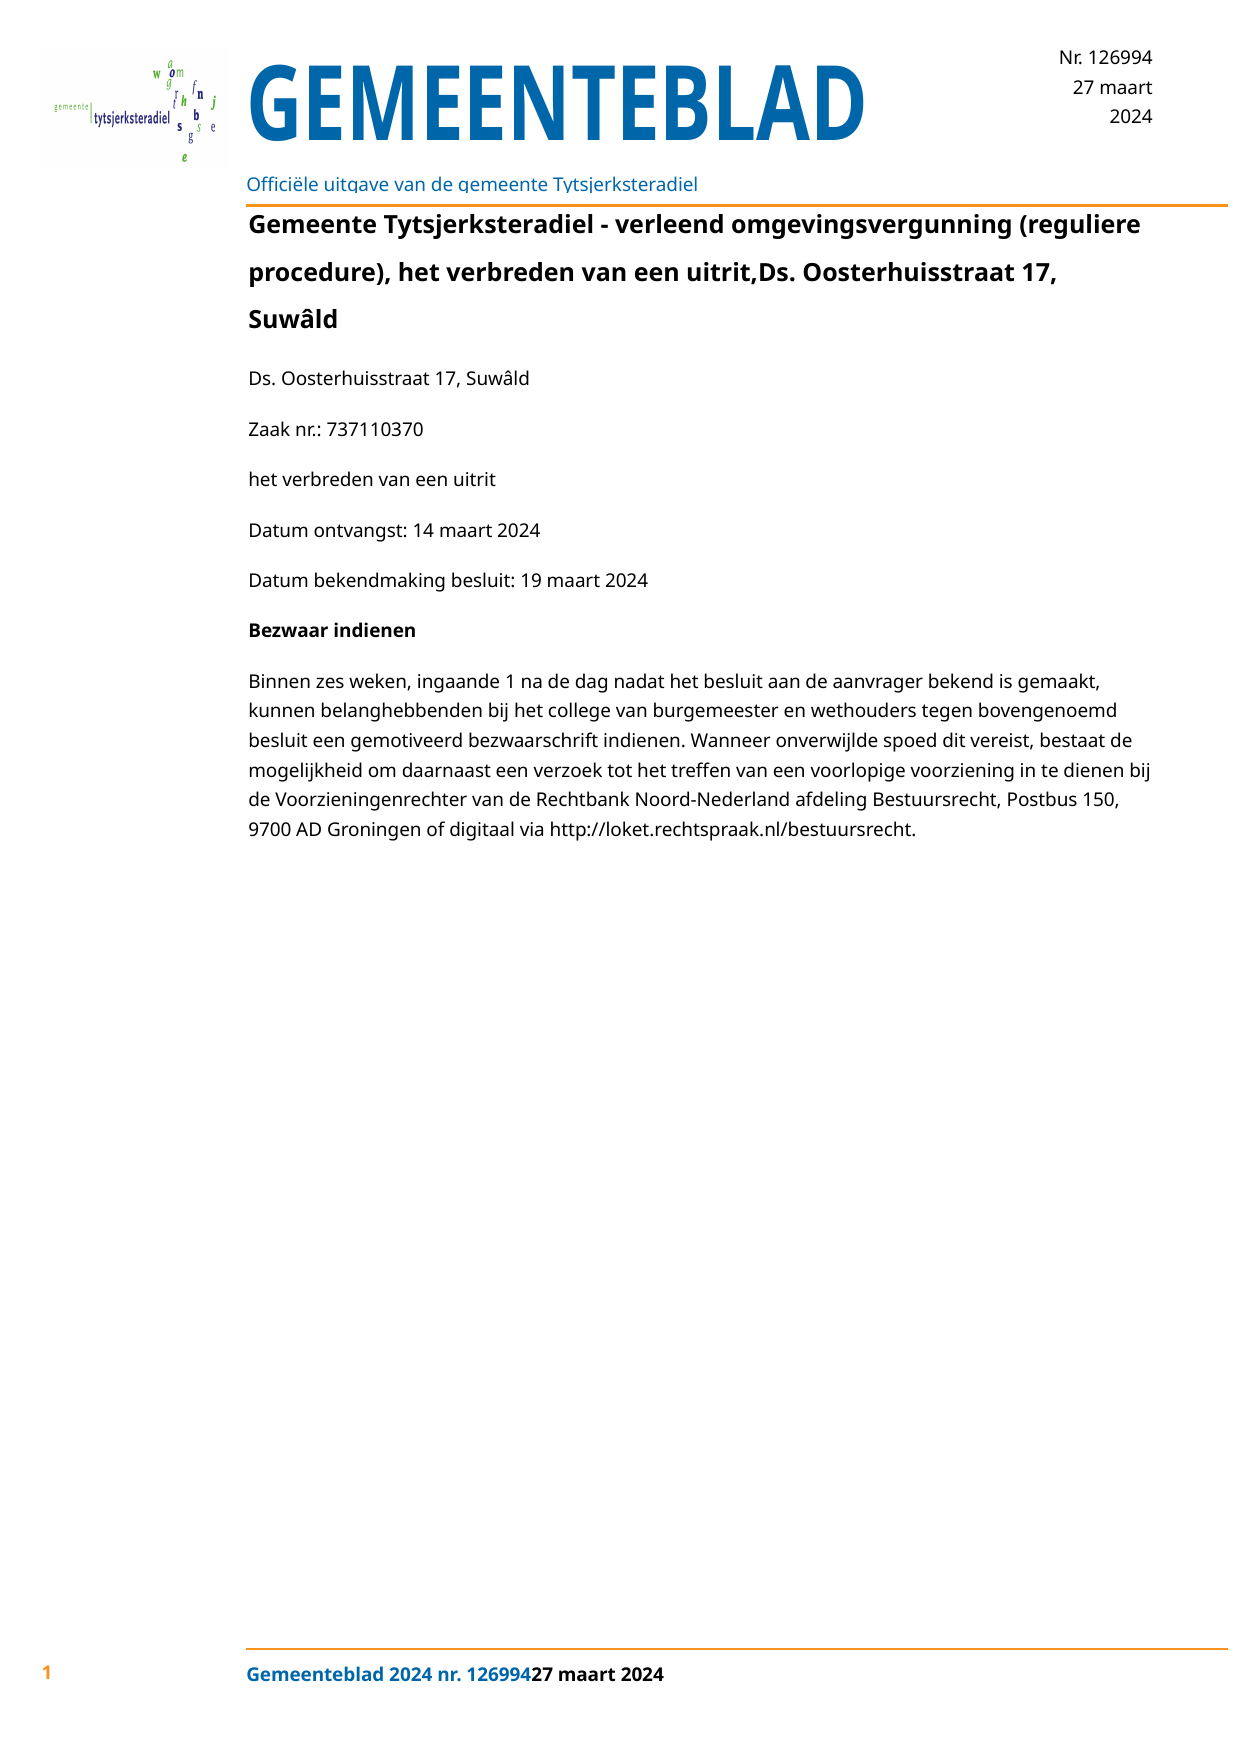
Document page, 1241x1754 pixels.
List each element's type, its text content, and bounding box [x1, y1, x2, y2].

text Bezwaar indienen [248, 618, 1152, 643]
text Ds. Oosterhuisstraat 17, Suwâld [248, 366, 1152, 391]
text Binnen zes weken, ingaande 1 na de dag nadat het besluit aan de aanvrager bekend is gemaakt, kunnen belanghebbenden bij het college van burgemeester en wethouders tegen bovengenoemd besluit een gemotiveerd bezwaarschrift indienen. Wanneer onverwijlde spoed dit vereist, bestaat de mogelijkheid om daarnaast een verzoek tot het treffen van een voorlopige voorziening in te dienen bij de Voorzieningenrechter van de Rechtbank Noord-Nederland afdeling Bestuursrecht, Postbus 150, 9700 AD Groningen of digitaal via http://loket.rechtspraak.nl/bestuursrecht. [248, 668, 1152, 842]
text Datum bekendmaking besluit: 19 maart 2024 [248, 567, 1152, 593]
text Gemeente Tytsjerksteradiel - verleend omgevingsvergunning (reguliere procedure), het verbreden van een uitrit,Ds. Oosterhuisstraat 17, Suwâld [248, 207, 1152, 336]
picture [41, 47, 231, 172]
text Zaak nr.: 737110370 [248, 416, 1152, 442]
text Datum ontvangst: 14 maart 2024 [248, 517, 1152, 542]
text het verbreden van een uitrit [248, 466, 1152, 492]
